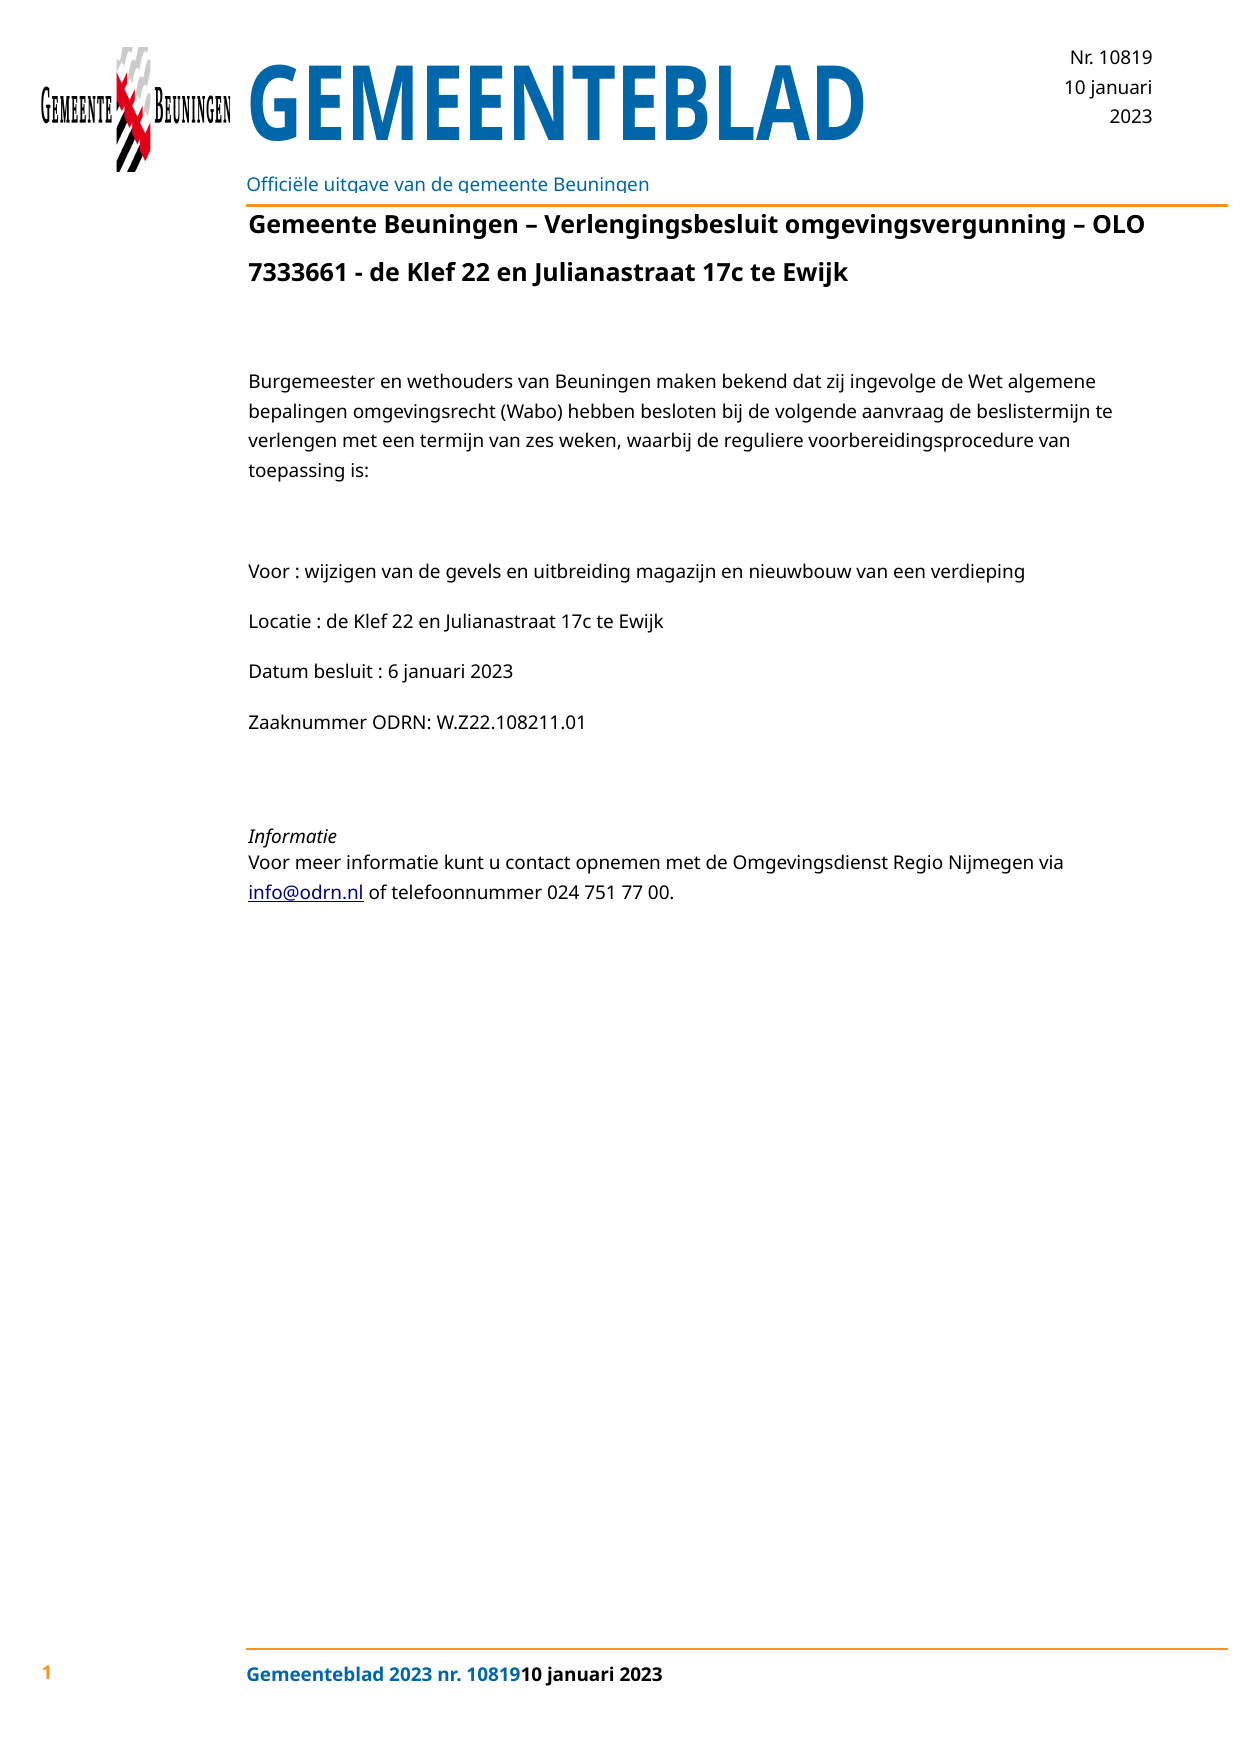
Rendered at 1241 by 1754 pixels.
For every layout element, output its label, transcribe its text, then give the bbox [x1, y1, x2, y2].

text Zaaknummer ODRN: W.Z22.108211.01 [248, 709, 1152, 735]
text Locatie : de Klef 22 en Julianastraat 17c te Ewijk [248, 608, 1152, 634]
text Voor meer informatie kunt u contact opnemen met de Omgevingsdienst Regio Nijmegen via info@odrn.nl of telefoonnummer 024 751 77 00. [248, 849, 1152, 904]
text Informatie [248, 823, 1152, 849]
text Gemeente Beuningen – Verlengingsbesluit omgevingsvergunning – OLO 7333661 - de Klef 22 en Julianastraat 17c te Ewijk [248, 207, 1152, 288]
text Voor : wijzigen van de gevels en uitbreiding magazijn en nieuwbouw van een verdieping [248, 558, 1152, 584]
text Burgemeester en wethouders van Beuningen maken bekend dat zij ingevolge de Wet algemene bepalingen omgevingsrecht (Wabo) hebben besloten bij de volgende aanvraag de beslistermijn te verlengen met een termijn van zes weken, waarbij de reguliere voorbereidingsprocedure van toepassing is: [248, 368, 1152, 483]
text Datum besluit : 6 januari 2023 [248, 659, 1152, 684]
picture [41, 47, 231, 172]
